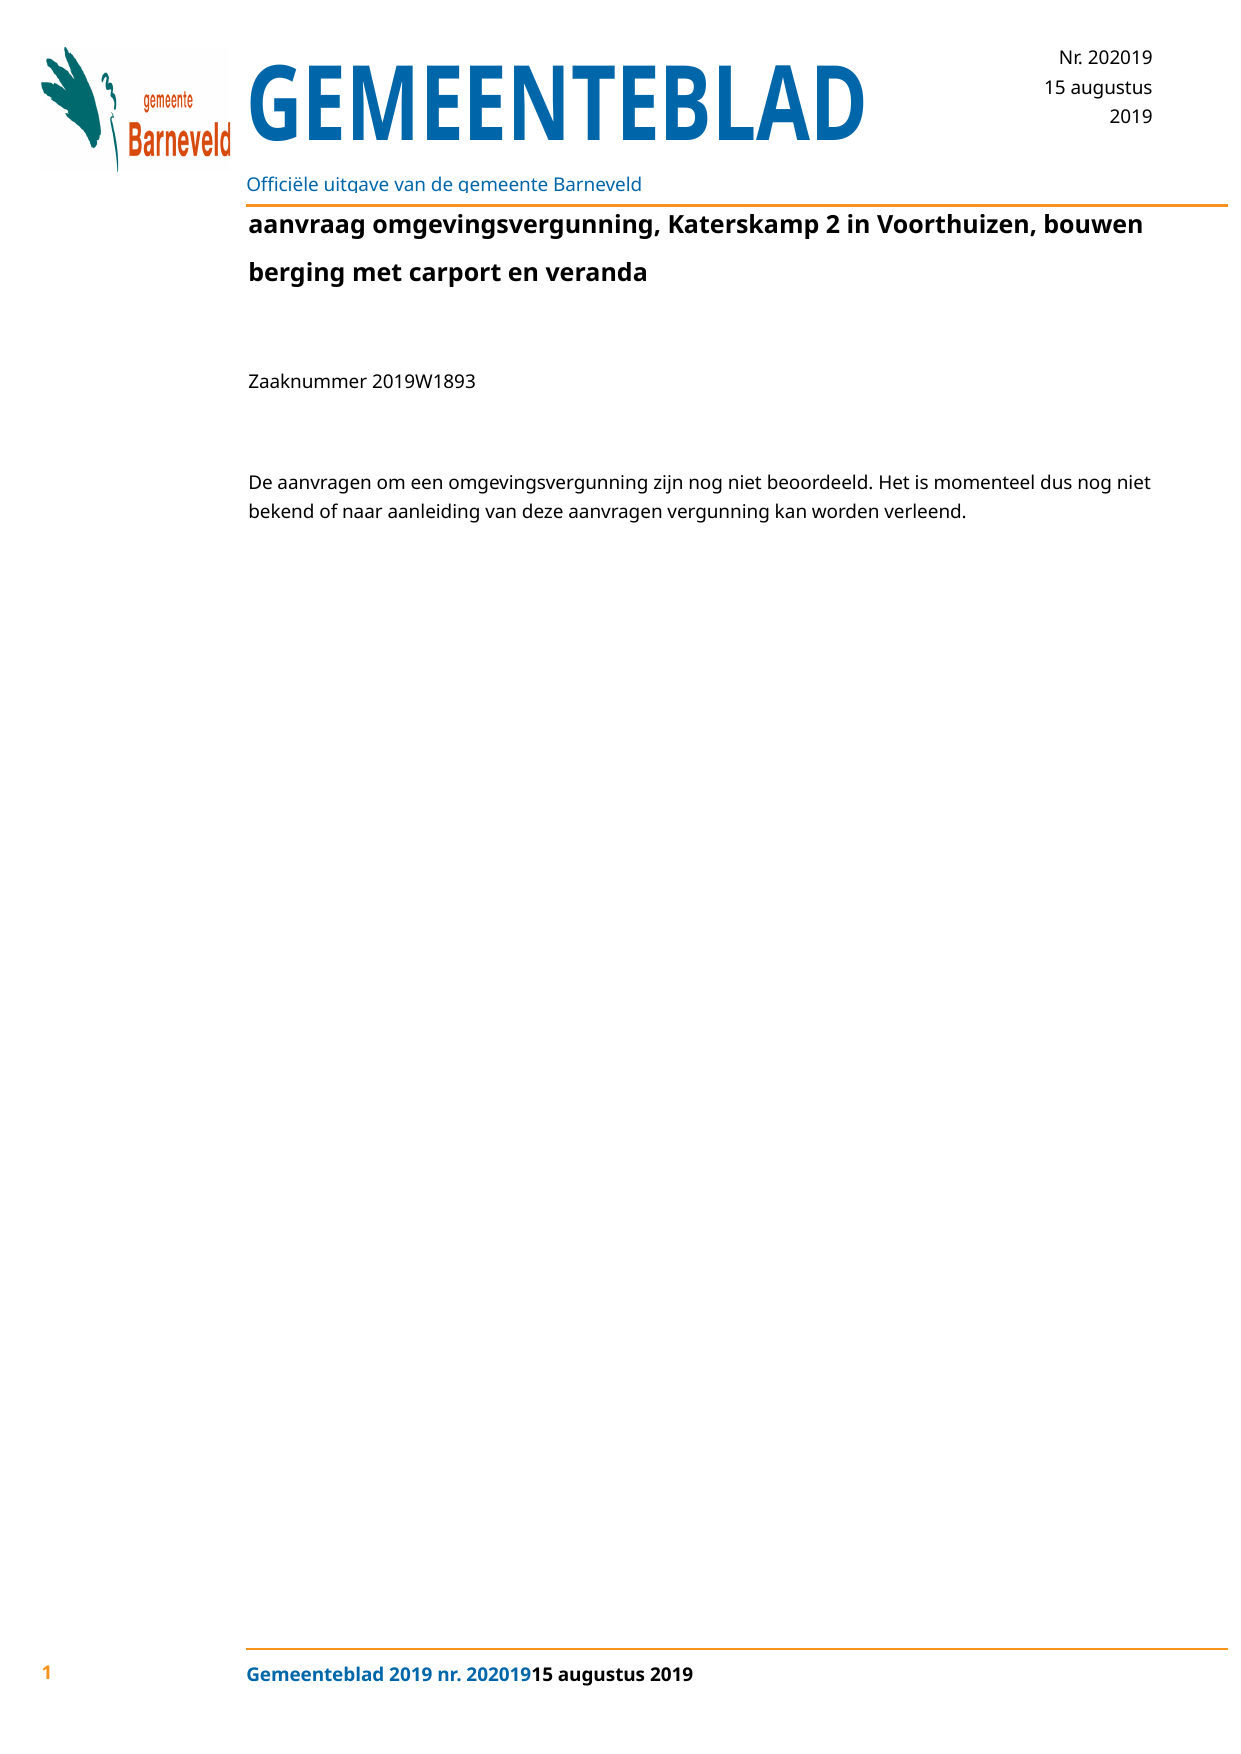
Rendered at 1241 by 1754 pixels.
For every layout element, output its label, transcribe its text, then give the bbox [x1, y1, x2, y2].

picture [41, 47, 231, 172]
text Zaaknummer 2019W1893 [248, 368, 1152, 394]
text De aanvragen om een omgevingsvergunning zijn nog niet beoordeeld. Het is momenteel dus nog niet bekend of naar aanleiding van deze aanvragen vergunning kan worden verleend. [248, 469, 1152, 524]
text aanvraag omgevingsvergunning, Katerskamp 2 in Voorthuizen, bouwen berging met carport en veranda [248, 207, 1152, 288]
